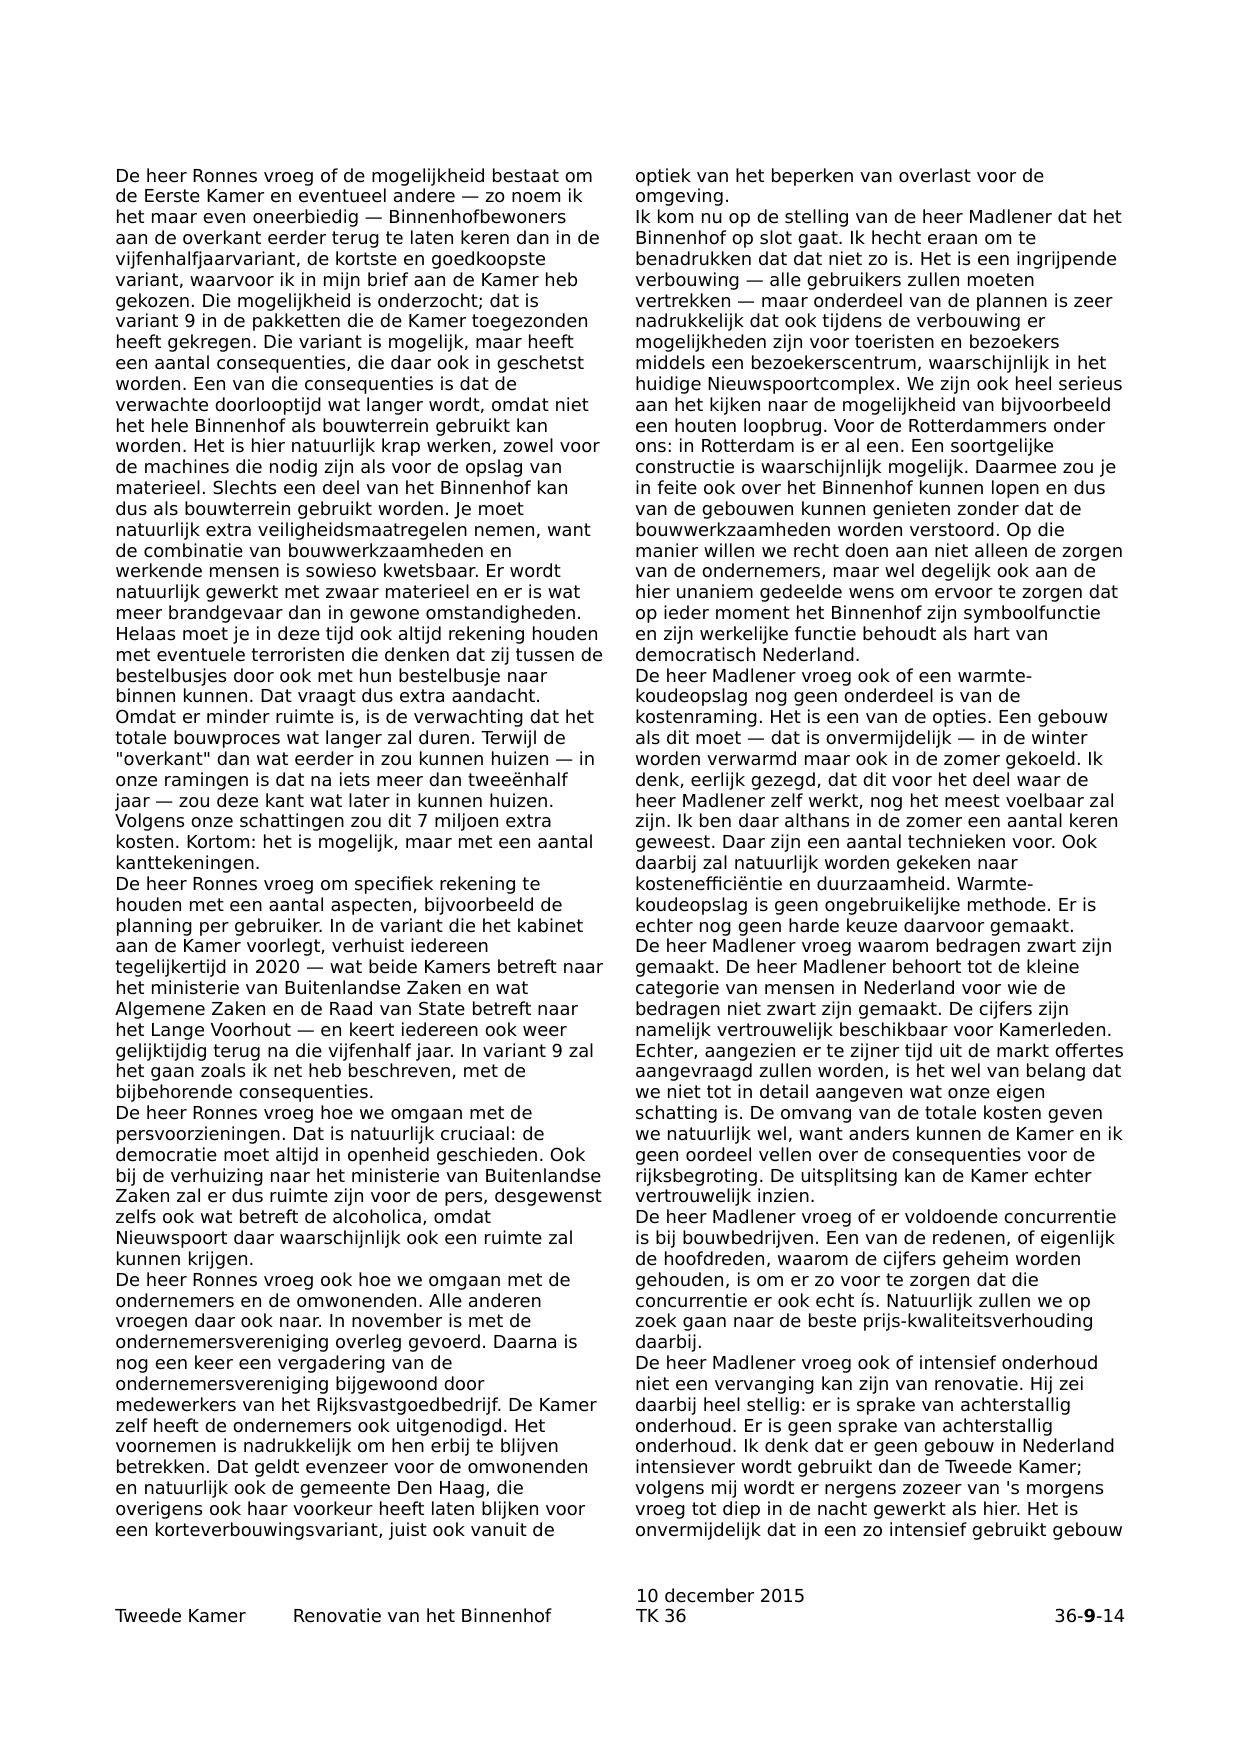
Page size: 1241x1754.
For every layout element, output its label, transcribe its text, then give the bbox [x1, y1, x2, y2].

text De heer Ronnes vroeg om specifiek rekening te houden met een aantal aspecten, bijvoorbeeld de planning per gebruiker. In de variant die het kabinet aan de Kamer voorlegt, verhuist iedereen tegelijkertijd in 2020 — wat beide Kamers betreft naar het ministerie van Buitenlandse Zaken en wat Algemene Zaken en de Raad van State betreft naar het Lange Voorhout — en keert iedereen ook weer gelijktijdig terug na die vijfenhalf jaar. In variant 9 zal het gaan zoals ik net heb beschreven, met de bijbehorende consequenties. [115, 874, 605, 1103]
text De heer Madlener vroeg ook of een warmte-koudeopslag nog geen onderdeel is van de kostenraming. Het is een van de opties. Een gebouw als dit moet — dat is onvermijdelijk — in de winter worden verwarmd maar ook in de zomer gekoeld. Ik denk, eerlijk gezegd, dat dit voor het deel waar de heer Madlener zelf werkt, nog het meest voelbaar zal zijn. Ik ben daar althans in de zomer een aantal keren geweest. Daar zijn een aantal technieken voor. Ook daarbij zal natuurlijk worden gekeken naar kostenefficiëntie en duurzaamheid. Warmte-koudeopslag is geen ongebruikelijke methode. Er is echter nog geen harde keuze daarvoor gemaakt. [635, 665, 1125, 936]
text optiek van het beperken van overlast voor de omgeving. [635, 165, 1125, 207]
text De heer Madlener vroeg of er voldoende concurrentie is bij bouwbedrijven. Een van de redenen, of eigenlijk de hoofdreden, waarom de cijfers geheim worden gehouden, is om er zo voor te zorgen dat die concurrentie er ook echt ís. Natuurlijk zullen we op zoek gaan naar de beste prijs-kwaliteitsverhouding daarbij. [635, 1207, 1125, 1353]
text Ik kom nu op de stelling van de heer Madlener dat het Binnenhof op slot gaat. Ik hecht eraan om te benadrukken dat dat niet zo is. Het is een ingrijpende verbouwing — alle gebruikers zullen moeten vertrekken — maar onderdeel van de plannen is zeer nadrukkelijk dat ook tijdens de verbouwing er mogelijkheden zijn voor toeristen en bezoekers middels een bezoekerscentrum, waarschijnlijk in het huidige Nieuwspoortcomplex. We zijn ook heel serieus aan het kijken naar de mogelijkheid van bijvoorbeeld een houten loopbrug. Voor de Rotterdammers onder ons: in Rotterdam is er al een. Een soortgelijke constructie is waarschijnlijk mogelijk. Daarmee zou je in feite ook over het Binnenhof kunnen lopen en dus van de gebouwen kunnen genieten zonder dat de bouwwerkzaamheden worden verstoord. Op die manier willen we recht doen aan niet alleen de zorgen van de ondernemers, maar wel degelijk ook aan de hier unaniem gedeelde wens om ervoor te zorgen dat op ieder moment het Binnenhof zijn symboolfunctie en zijn werkelijke functie behoudt als hart van democratisch Nederland. [635, 207, 1125, 665]
text De heer Madlener vroeg ook of intensief onderhoud niet een vervanging kan zijn van renovatie. Hij zei daarbij heel stellig: er is sprake van achterstallig onderhoud. Er is geen sprake van achterstallig onderhoud. Ik denk dat er geen gebouw in Nederland intensiever wordt gebruikt dan de Tweede Kamer; volgens mij wordt er nergens zozeer van 's morgens vroeg tot diep in de nacht gewerkt als hier. Het is onvermijdelijk dat in een zo intensief gebruikt gebouw [635, 1353, 1125, 1540]
text De heer Madlener vroeg waarom bedragen zwart zijn gemaakt. De heer Madlener behoort tot de kleine categorie van mensen in Nederland voor wie de bedragen niet zwart zijn gemaakt. De cijfers zijn namelijk vertrouwelijk beschikbaar voor Kamerleden. Echter, aangezien er te zijner tijd uit de markt offertes aangevraagd zullen worden, is het wel van belang dat we niet tot in detail aangeven wat onze eigen schatting is. De omvang van de totale kosten geven we natuurlijk wel, want anders kunnen de Kamer en ik geen oordeel vellen over de consequenties voor de rijksbegroting. De uitsplitsing kan de Kamer echter vertrouwelijk inzien. [635, 936, 1125, 1207]
text De heer Ronnes vroeg ook hoe we omgaan met de ondernemers en de omwonenden. Alle anderen vroegen daar ook naar. In november is met de ondernemersvereniging overleg gevoerd. Daarna is nog een keer een vergadering van de ondernemersvereniging bijgewoond door medewerkers van het Rijksvastgoedbedrijf. De Kamer zelf heeft de ondernemers ook uitgenodigd. Het voornemen is nadrukkelijk om hen erbij te blijven betrekken. Dat geldt evenzeer voor de omwonenden en natuurlijk ook de gemeente Den Haag, die overigens ook haar voorkeur heeft laten blijken voor een korteverbouwingsvariant, juist ook vanuit de [115, 1269, 605, 1540]
text De heer Ronnes vroeg of de mogelijkheid bestaat om de Eerste Kamer en eventueel andere — zo noem ik het maar even oneerbiedig — Binnenhofbewoners aan de overkant eerder terug te laten keren dan in de vijfenhalfjaarvariant, de kortste en goedkoopste variant, waarvoor ik in mijn brief aan de Kamer heb gekozen. Die mogelijkheid is onderzocht; dat is variant 9 in de pakketten die de Kamer toegezonden heeft gekregen. Die variant is mogelijk, maar heeft een aantal consequenties, die daar ook in geschetst worden. Een van die consequenties is dat de verwachte doorlooptijd wat langer wordt, omdat niet het hele Binnenhof als bouwterrein gebruikt kan worden. Het is hier natuurlijk krap werken, zowel voor de machines die nodig zijn als voor de opslag van materieel. Slechts een deel van het Binnenhof kan dus als bouwterrein gebruikt worden. Je moet natuurlijk extra veiligheidsmaatregelen nemen, want de combinatie van bouwwerkzaamheden en werkende mensen is sowieso kwetsbaar. Er wordt natuurlijk gewerkt met zwaar materieel en er is wat meer brandgevaar dan in gewone omstandigheden. Helaas moet je in deze tijd ook altijd rekening houden met eventuele terroristen die denken dat zij tussen de bestelbusjes door ook met hun bestelbusje naar binnen kunnen. Dat vraagt dus extra aandacht. Omdat er minder ruimte is, is de verwachting dat het totale bouwproces wat langer zal duren. Terwijl de "overkant" dan wat eerder in zou kunnen huizen — in onze ramingen is dat na iets meer dan tweeënhalf jaar — zou deze kant wat later in kunnen huizen. Volgens onze schattingen zou dit 7 miljoen extra kosten. Kortom: het is mogelijk, maar met een aantal kanttekeningen. [115, 165, 605, 874]
text De heer Ronnes vroeg hoe we omgaan met de persvoorzieningen. Dat is natuurlijk cruciaal: de democratie moet altijd in openheid geschieden. Ook bij de verhuizing naar het ministerie van Buitenlandse Zaken zal er dus ruimte zijn voor de pers, desgewenst zelfs ook wat betreft de alcoholica, omdat Nieuwspoort daar waarschijnlijk ook een ruimte zal kunnen krijgen. [115, 1103, 605, 1269]
